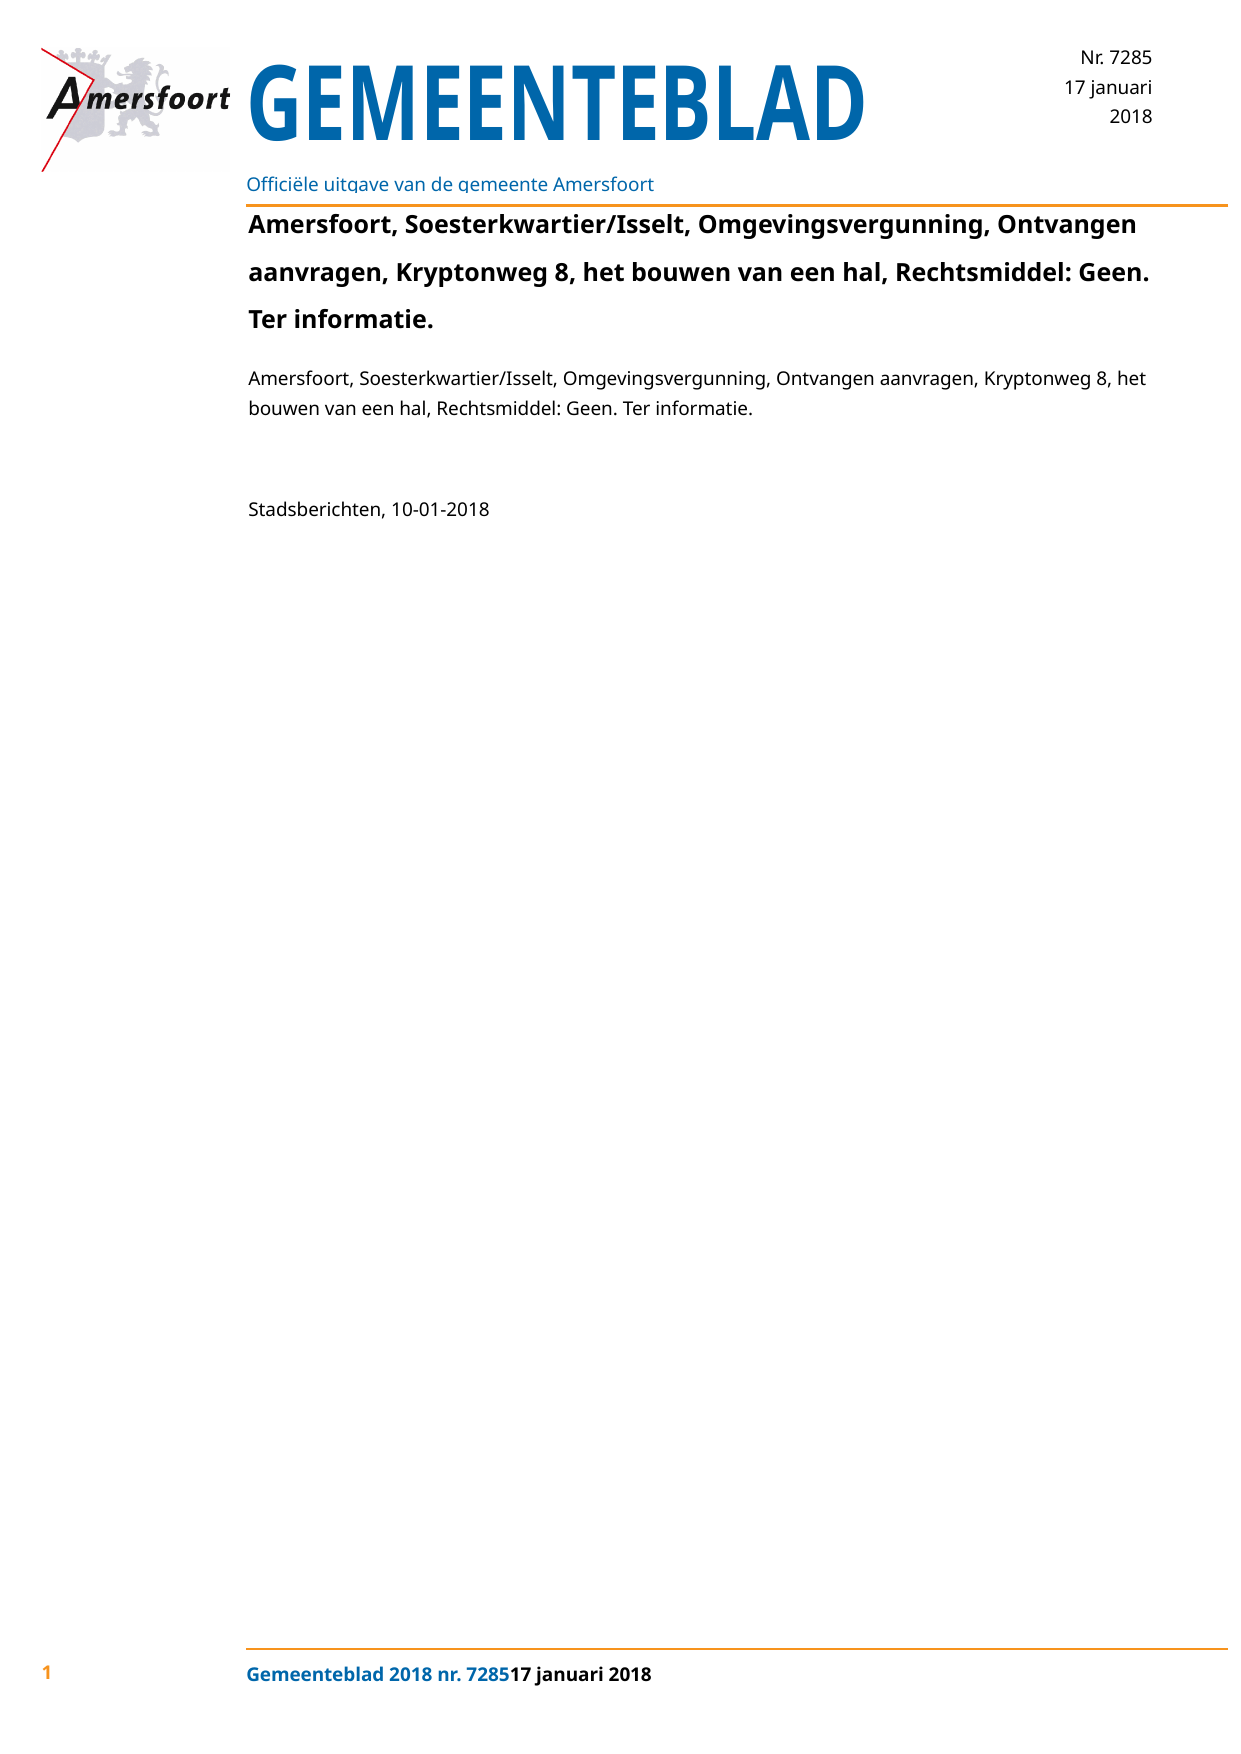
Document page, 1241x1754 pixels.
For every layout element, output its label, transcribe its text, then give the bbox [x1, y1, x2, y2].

picture [41, 47, 231, 172]
text Stadsberichten, 10-01-2018 [248, 496, 1152, 522]
text Amersfoort, Soesterkwartier/Isselt, Omgevingsvergunning, Ontvangen aanvragen, Kryptonweg 8, het bouwen van een hal, Rechtsmiddel: Geen. Ter informatie. [248, 366, 1152, 421]
text Amersfoort, Soesterkwartier/Isselt, Omgevingsvergunning, Ontvangen aanvragen, Kryptonweg 8, het bouwen van een hal, Rechtsmiddel: Geen. Ter informatie. [248, 207, 1152, 336]
